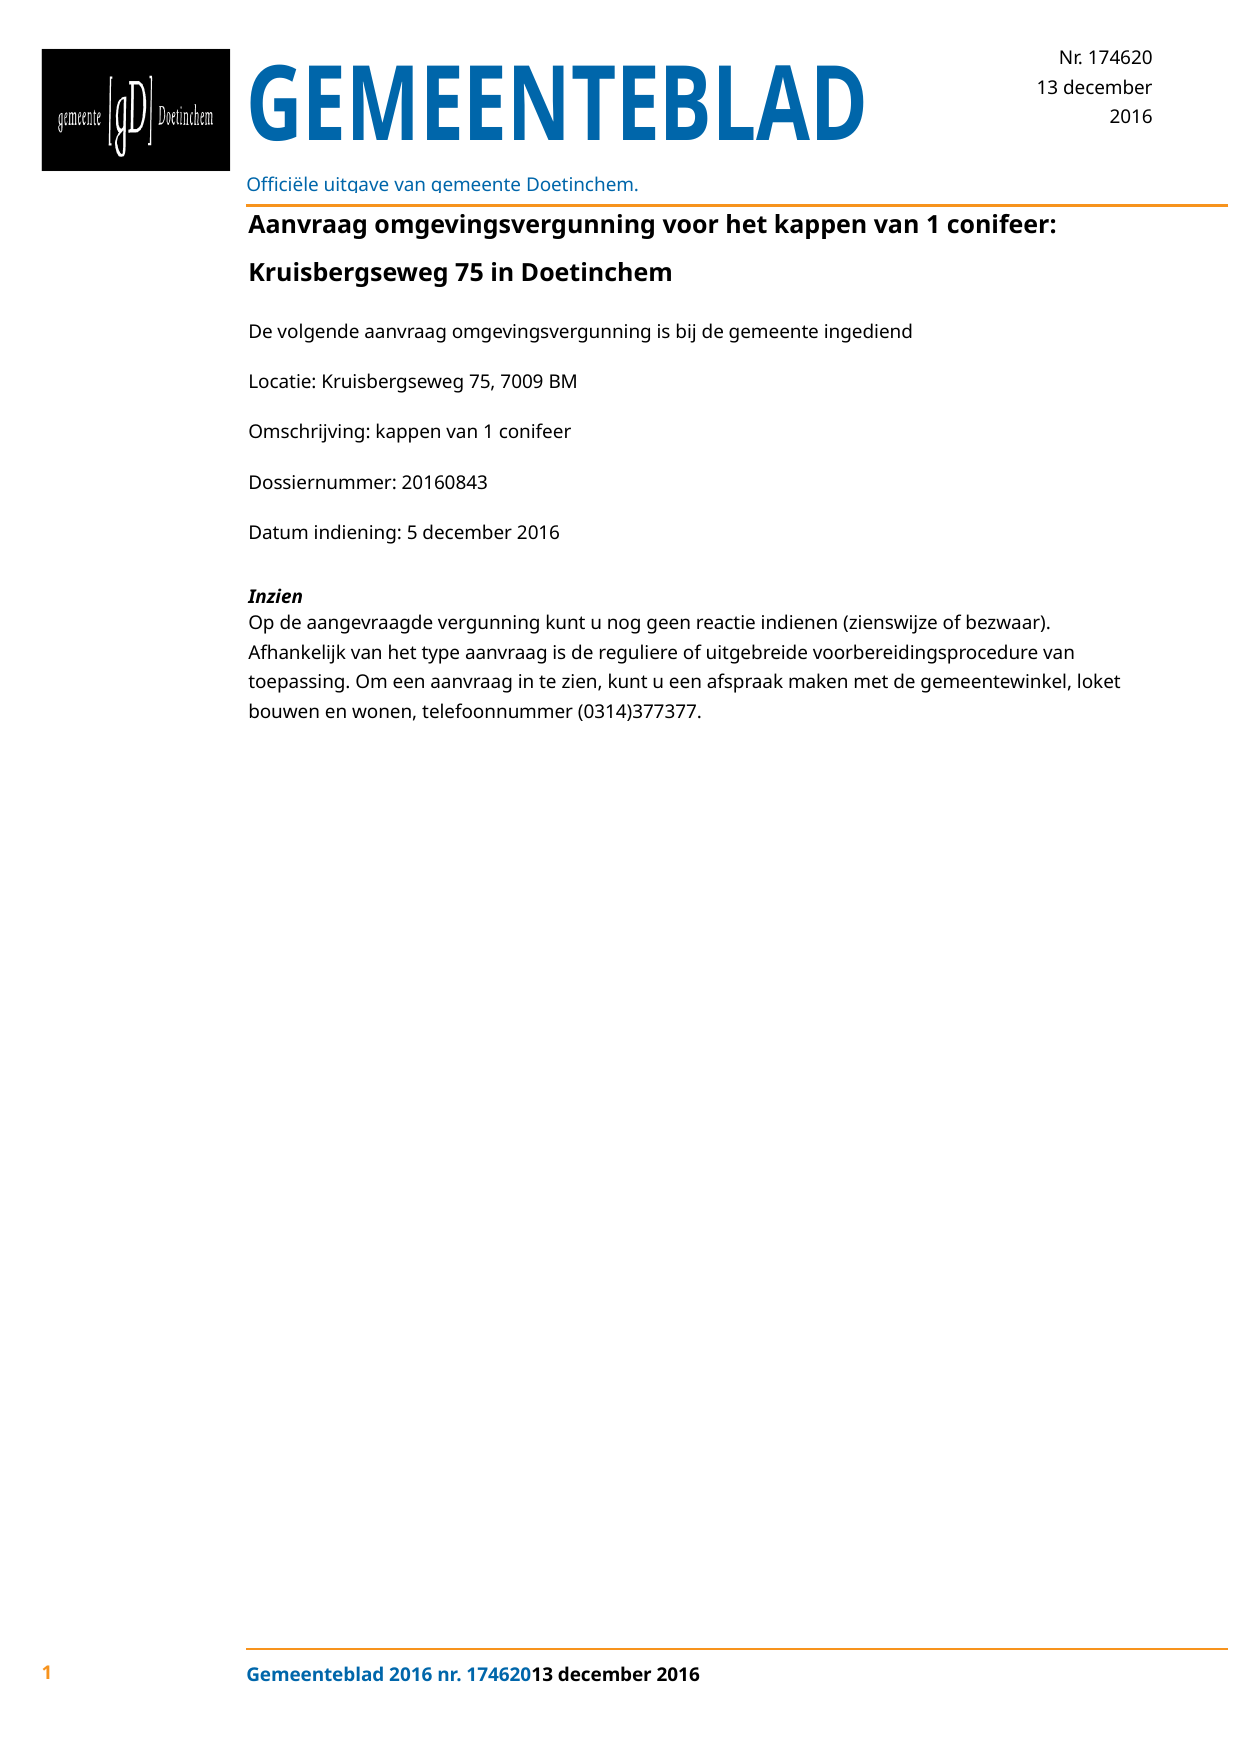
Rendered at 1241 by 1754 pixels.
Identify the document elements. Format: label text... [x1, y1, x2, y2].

text Aanvraag omgevingsvergunning voor het kappen van 1 conifeer: Kruisbergseweg 75 in Doetinchem [248, 207, 1152, 288]
text Dossiernummer: 20160843 [248, 469, 1152, 495]
text Omschrijving: kappen van 1 conifeer [248, 419, 1152, 444]
text Op de aangevraagde vergunning kunt u nog geen reactie indienen (zienswijze of bezwaar). Afhankelijk van het type aanvraag is de reguliere of uitgebreide voorbereidingsprocedure van toepassing. Om een aanvraag in te zien, kunt u een afspraak maken met de gemeentewinkel, loket bouwen en wonen, telefoonnummer (0314)377377. [248, 609, 1152, 724]
text Inzien [248, 583, 1152, 609]
picture [41, 47, 231, 172]
text Datum indiening: 5 december 2016 [248, 519, 1152, 545]
text De volgende aanvraag omgevingsvergunning is bij de gemeente ingediend [248, 318, 1152, 344]
text Locatie: Kruisbergseweg 75, 7009 BM [248, 368, 1152, 394]
